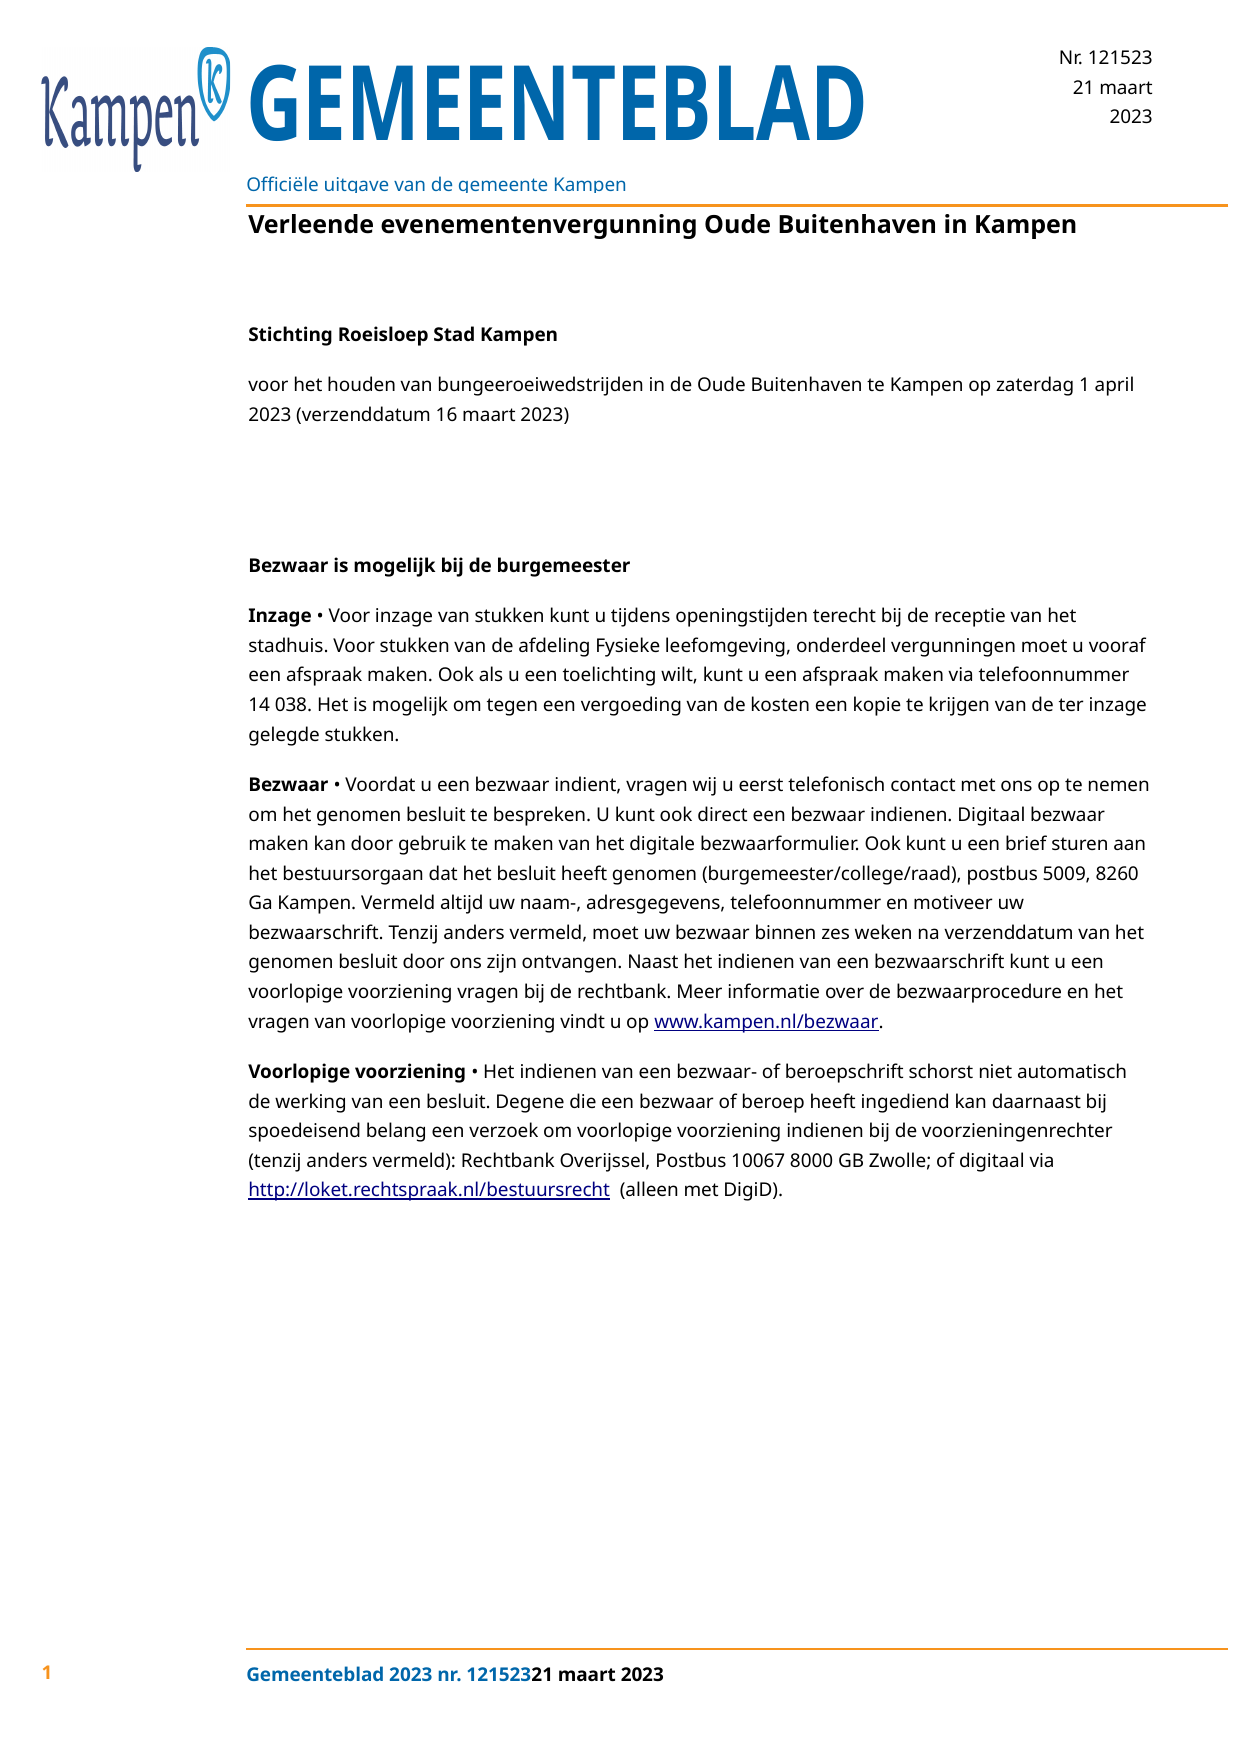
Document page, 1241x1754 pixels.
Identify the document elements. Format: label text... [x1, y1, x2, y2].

text Verleende evenementenvergunning Oude Buitenhaven in Kampen [248, 207, 1152, 241]
text Bezwaar • Voordat u een bezwaar indient, vragen wij u eerst telefonisch contact met ons op te nemen om het genomen besluit te bespreken. U kunt ook direct een bezwaar indienen. Digitaal bezwaar maken kan door gebruik te maken van het digitale bezwaarformulier. Ook kunt u een brief sturen aan het bestuursorgaan dat het besluit heeft genomen (burgemeester/college/raad), postbus 5009, 8260 Ga Kampen. Vermeld altijd uw naam-, adresgegevens, telefoonnummer en motiveer uw bezwaarschrift. Tenzij anders vermeld, moet uw bezwaar binnen zes weken na verzenddatum van het genomen besluit door ons zijn ontvangen. Naast het indienen van een bezwaarschrift kunt u een voorlopige voorziening vragen bij de rechtbank. Meer informatie over de bezwaarprocedure en het vragen van voorlopige voorziening vindt u op www.kampen.nl/bezwaar. [248, 771, 1152, 1033]
text Inzage • Voor inzage van stukken kunt u tijdens openingstijden terecht bij de receptie van het stadhuis. Voor stukken van de afdeling Fysieke leefomgeving, onderdeel vergunningen moet u vooraf een afspraak maken. Ook als u een toelichting wilt, kunt u een afspraak maken via telefoonnummer 14 038. Het is mogelijk om tegen een vergoeding van de kosten een kopie te krijgen van de ter inzage gelegde stukken. [248, 602, 1152, 746]
text Stichting Roeisloep Stad Kampen [248, 321, 1152, 346]
picture [41, 47, 231, 172]
text Bezwaar is mogelijk bij de burgemeester [248, 552, 1152, 578]
text voor het houden van bungeeroeiwedstrijden in de Oude Buitenhaven te Kampen op zaterdag 1 april 2023 (verzenddatum 16 maart 2023) [248, 371, 1152, 426]
text Voorlopige voorziening • Het indienen van een bezwaar- of beroepschrift schorst niet automatisch de werking van een besluit. Degene die een bezwaar of beroep heeft ingediend kan daarnaast bij spoedeisend belang een verzoek om voorlopige voorziening indienen bij de voorzieningenrechter (tenzij anders vermeld): Rechtbank Overijssel, Postbus 10067 8000 GB Zwolle; of digitaal via http://loket.rechtspraak.nl/bestuursrecht (alleen met DigiD). [248, 1058, 1152, 1202]
